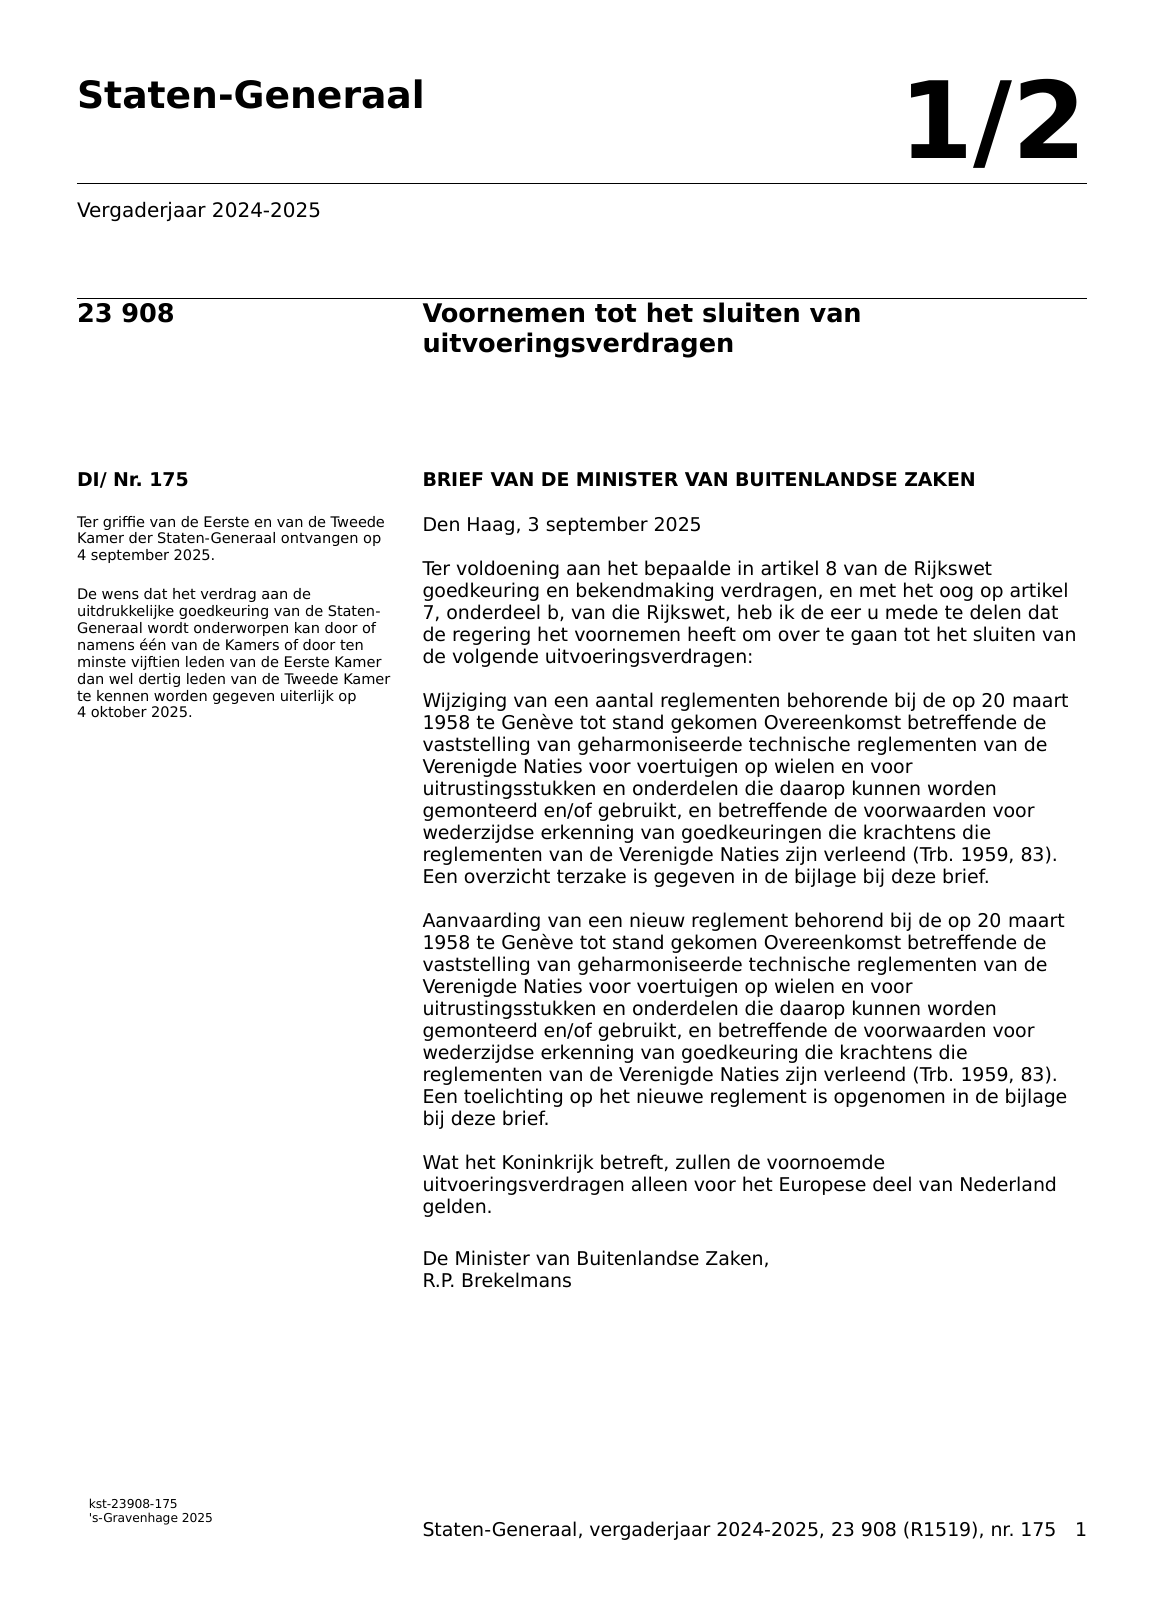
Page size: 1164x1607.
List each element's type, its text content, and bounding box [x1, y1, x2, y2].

text Ter voldoening aan het bepaalde in artikel 8 van de Rijkswet goedkeuring en bekendmaking verdragen, en met het oog op artikel 7, onderdeel b, van die Rijkswet, heb ik de eer u mede te delen dat de regering het voornemen heeft om over te gaan tot het sluiten van de volgende uitvoeringsverdragen: [422, 558, 1087, 668]
subtitle 23 908 Voornemen tot het sluiten van uitvoeringsverdragen [77, 299, 1087, 358]
text De wens dat het verdrag aan de uitdrukkelijke goedkeuring van de Staten-Generaal wordt onderworpen kan door of namens één van de Kamers of door ten minste vijftien leden van de Eerste Kamer dan wel dertig leden van de Tweede Kamer te kennen worden gegeven uiterlijk op 4 oktober 2025. [77, 586, 399, 721]
text Den Haag, 3 september 2025 [422, 513, 1087, 536]
text kst-23908-175 [88, 1497, 323, 1511]
text Aanvaarding van een nieuw reglement behorend bij de op 20 maart 1958 te Genève tot stand gekomen Overeenkomst betreffende de vaststelling van geharmoniseerde technische reglementen van de Verenigde Naties voor voertuigen op wielen en voor uitrustingsstukken en onderdelen die daarop kunnen worden gemonteerd en/of gebruikt, en betreffende de voorwaarden voor wederzijdse erkenning van goedkeuring die krachtens die reglementen van de Verenigde Naties zijn verleend (Trb. 1959, 83). Een toelichting op het nieuwe reglement is opgenomen in de bijlage bij deze brief. [422, 910, 1087, 1129]
text 's-Gravenhage 2025 [88, 1511, 323, 1525]
text Ter griffie van de Eerste en van de Tweede Kamer der Staten-Generaal ontvangen op 4 september 2025. [77, 513, 399, 564]
table_header Staten-Generaal [77, 59, 886, 183]
text [77, 564, 399, 586]
text Wijziging van een aantal reglementen behorende bij de op 20 maart 1958 te Genève tot stand gekomen Overeenkomst betreffende de vaststelling van geharmoniseerde technische reglementen van de Verenigde Naties voor voertuigen op wielen en voor uitrustingsstukken en onderdelen die daarop kunnen worden gemonteerd en/of gebruikt, en betreffende de voorwaarden voor wederzijdse erkenning van goedkeuringen die krachtens die reglementen van de Verenigde Naties zijn verleend (Trb. 1959, 83). Een overzicht terzake is gegeven in de bijlage bij deze brief. [422, 690, 1087, 888]
table_cell Vergaderjaar 2024-2025 [77, 184, 1087, 298]
table_header 1/2 [886, 59, 1087, 183]
text De Minister van Buitenlandse Zaken, R.P. Brekelmans [422, 1248, 1087, 1292]
text Wat het Koninkrijk betreft, zullen de voornoemde uitvoeringsverdragen alleen voor het Europese deel van Nederland gelden. [422, 1152, 1087, 1218]
subtitle DI/ Nr. 175 BRIEF VAN DE MINISTER VAN BUITENLANDSE ZAKEN [77, 469, 1087, 491]
